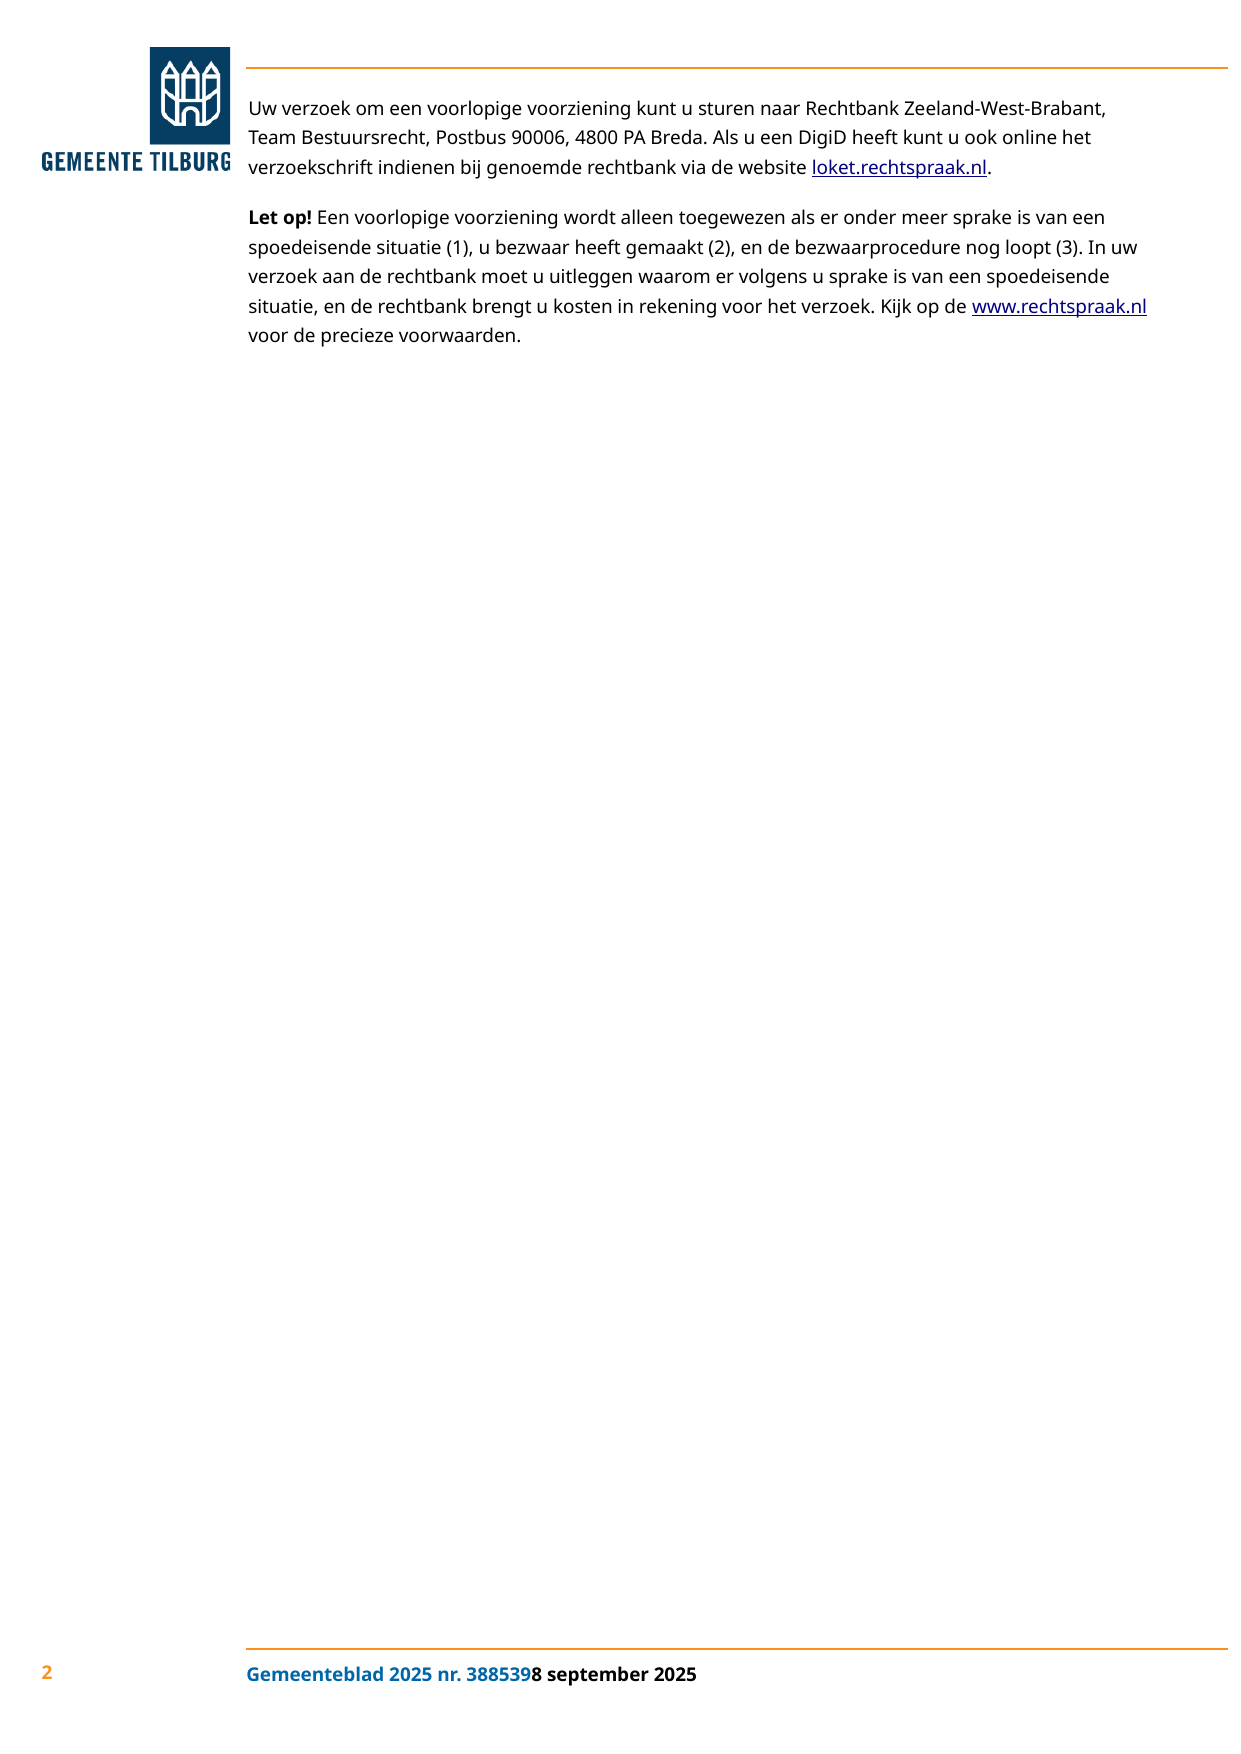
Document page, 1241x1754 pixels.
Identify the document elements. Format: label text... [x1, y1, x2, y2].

text Let op! Een voorlopige voorziening wordt alleen toegewezen als er onder meer sprake is van een spoedeisende situatie (1), u bezwaar heeft gemaakt (2), en de bezwaarprocedure nog loopt (3). In uw verzoek aan de rechtbank moet u uitleggen waarom er volgens u sprake is van een spoedeisende situatie, en de rechtbank brengt u kosten in rekening voor het verzoek. Kijk op de www.rechtspraak.nl voor de precieze voorwaarden. [248, 204, 1152, 348]
text Uw verzoek om een voorlopige voorziening kunt u sturen naar Rechtbank Zeeland-West-Brabant, Team Bestuursrecht, Postbus 90006, 4800 PA Breda. Als u een DigiD heeft kunt u ook online het verzoekschrift indienen bij genoemde rechtbank via de website loket.rechtspraak.nl. [248, 95, 1152, 180]
picture [41, 47, 231, 172]
